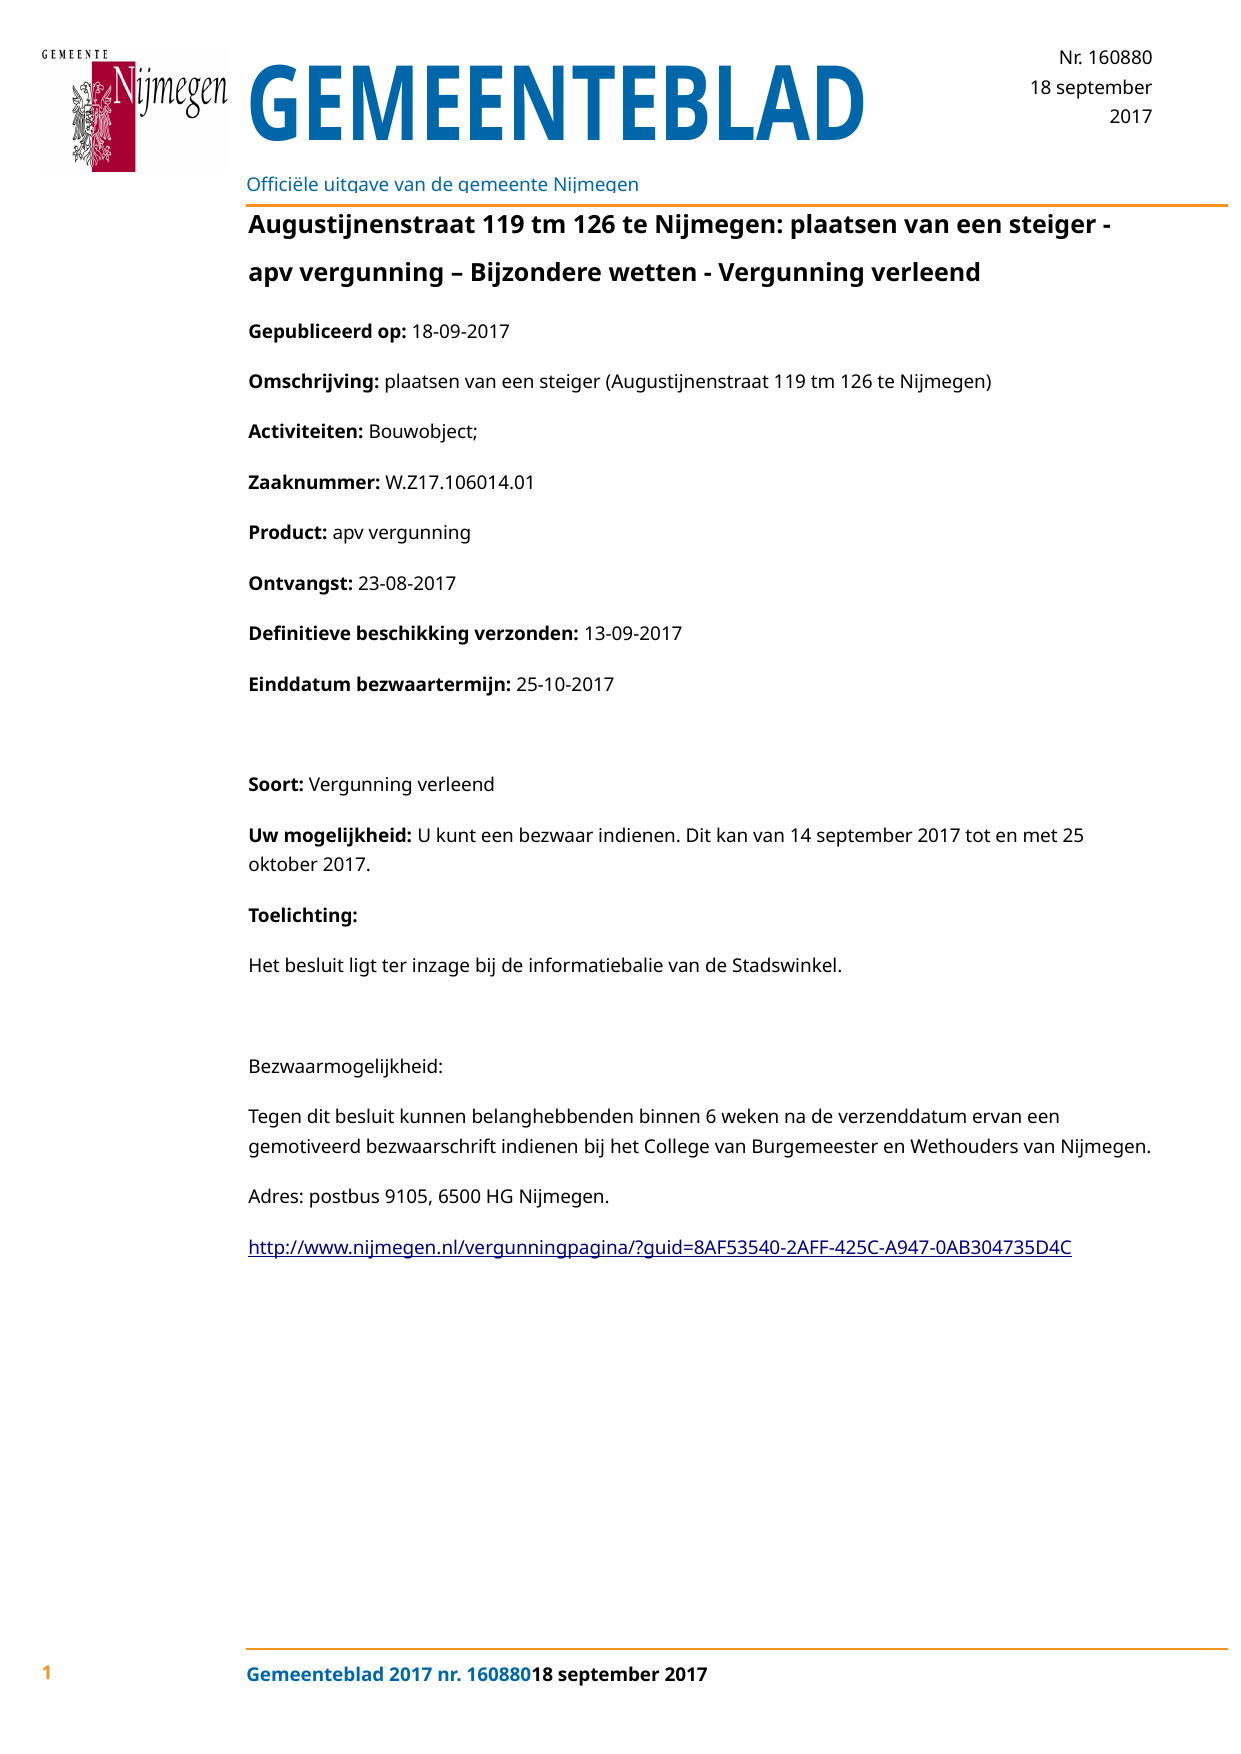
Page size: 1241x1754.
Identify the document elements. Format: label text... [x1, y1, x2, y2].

text Gepubliceerd op: 18-09-2017 [248, 318, 1152, 344]
text Het besluit ligt ter inzage bij de informatiebalie van de Stadswinkel. [248, 952, 1152, 978]
text Uw mogelijkheid: U kunt een bezwaar indienen. Dit kan van 14 september 2017 tot en met 25 oktober 2017. [248, 822, 1152, 877]
text Soort: Vergunning verleend [248, 772, 1152, 797]
text Product: apv vergunning [248, 519, 1152, 545]
text Omschrijving: plaatsen van een steiger (Augustijnenstraat 119 tm 126 te Nijmegen) [248, 368, 1152, 394]
text Toelichting: [248, 902, 1152, 928]
text Activiteiten: Bouwobject; [248, 419, 1152, 444]
text Definitieve beschikking verzonden: 13-09-2017 [248, 620, 1152, 646]
text Adres: postbus 9105, 6500 HG Nijmegen. [248, 1184, 1152, 1209]
text Augustijnenstraat 119 tm 126 te Nijmegen: plaatsen van een steiger - apv vergunning – Bijzondere wetten - Vergunning verleend [248, 207, 1152, 288]
text Bezwaarmogelijkheid: [248, 1053, 1152, 1079]
text http://www.nijmegen.nl/vergunningpagina/?guid=8AF53540-2AFF-425C-A947-0AB304735D4C [248, 1234, 1152, 1260]
text Ontvangst: 23-08-2017 [248, 570, 1152, 596]
text Tegen dit besluit kunnen belanghebbenden binnen 6 weken na de verzenddatum ervan een gemotiveerd bezwaarschrift indienen bij het College van Burgemeester en Wethouders van Nijmegen. [248, 1104, 1152, 1159]
picture [41, 47, 231, 172]
text Zaaknummer: W.Z17.106014.01 [248, 469, 1152, 495]
text Einddatum bezwaartermijn: 25-10-2017 [248, 671, 1152, 697]
